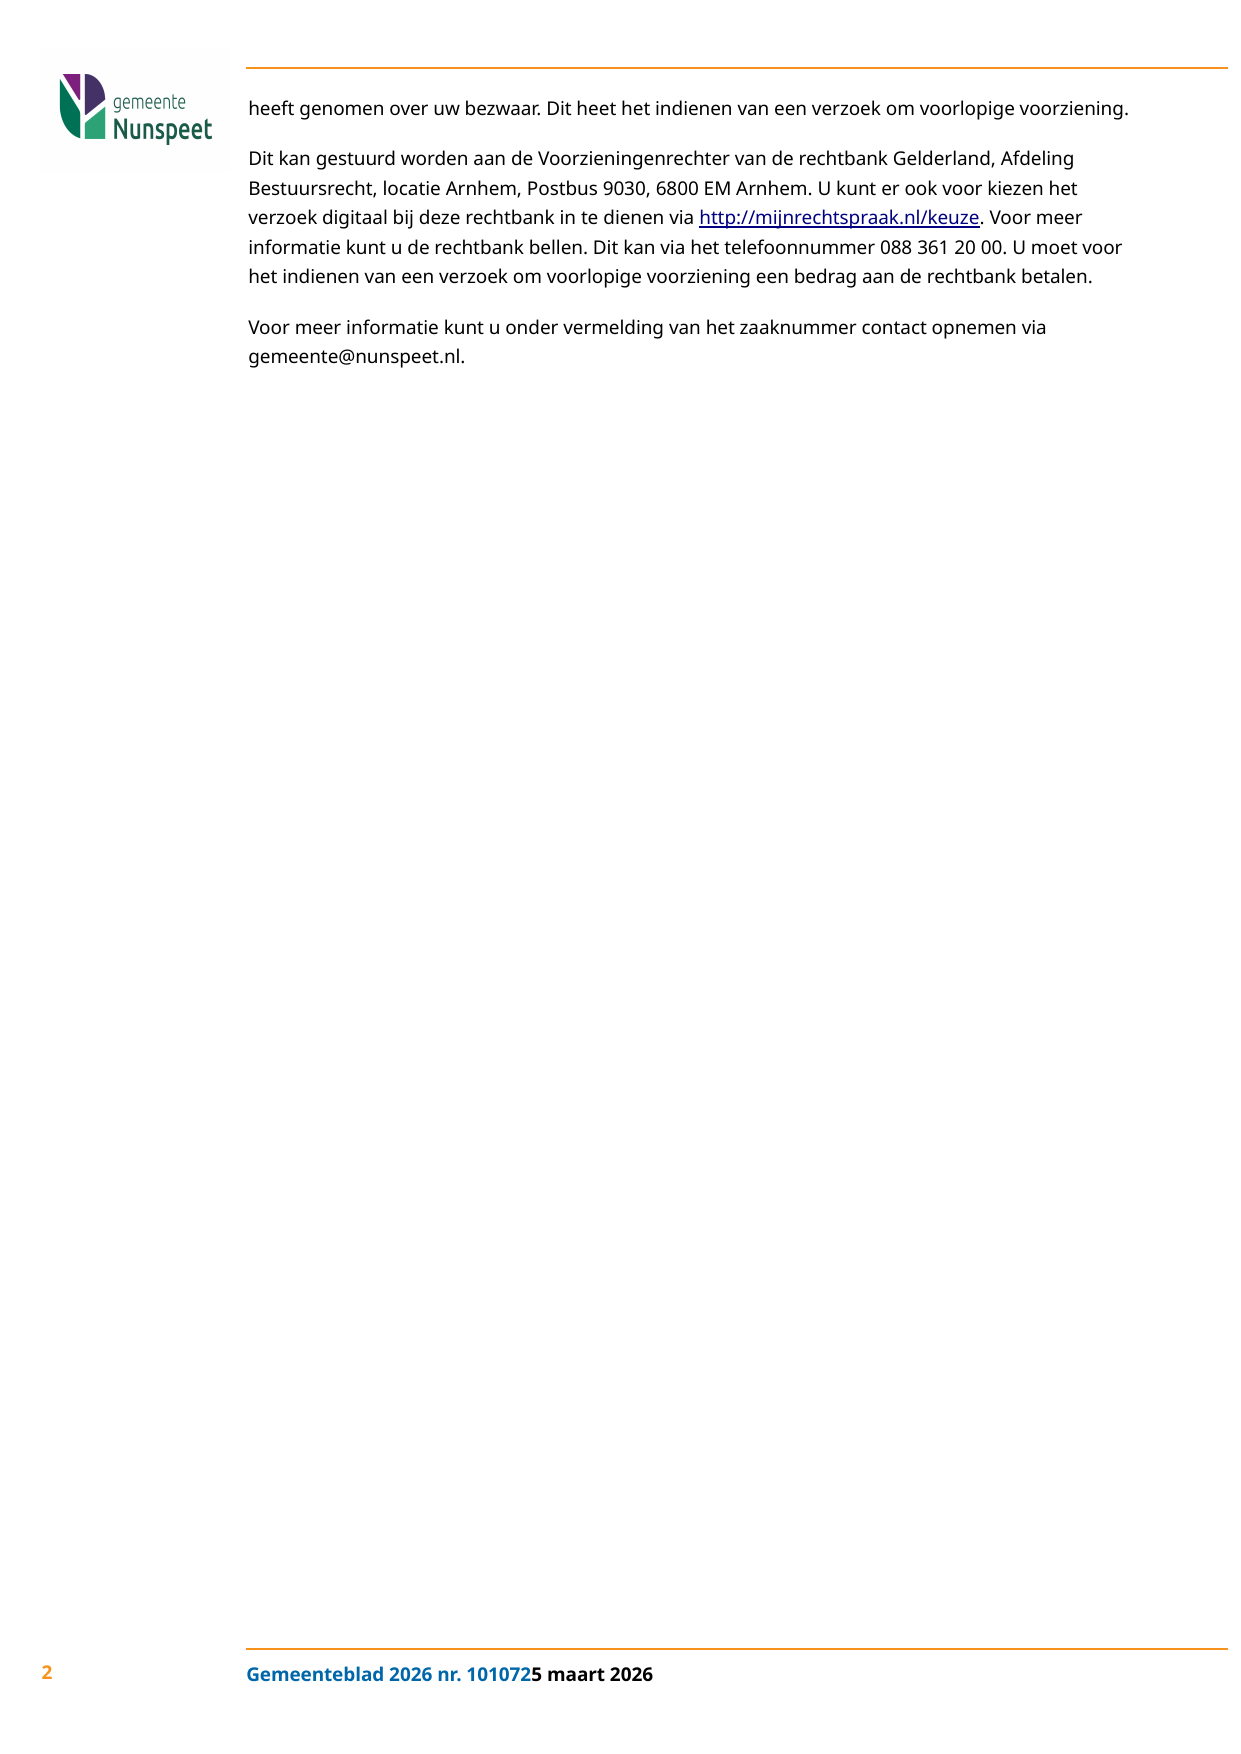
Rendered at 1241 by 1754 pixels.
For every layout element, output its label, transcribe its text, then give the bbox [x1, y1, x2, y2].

text Dit kan gestuurd worden aan de Voorzieningenrechter van de rechtbank Gelderland, Afdeling Bestuursrecht, locatie Arnhem, Postbus 9030, 6800 EM Arnhem. U kunt er ook voor kiezen het verzoek digitaal bij deze rechtbank in te dienen via http://mijnrechtspraak.nl/keuze. Voor meer informatie kunt u de rechtbank bellen. Dit kan via het telefoonnummer 088 361 20 00. U moet voor het indienen van een verzoek om voorlopige voorziening een bedrag aan de rechtbank betalen. [248, 145, 1152, 289]
text heeft genomen over uw bezwaar. Dit heet het indienen van een verzoek om voorlopige voorziening. [248, 95, 1152, 121]
picture [41, 47, 231, 172]
text Voor meer informatie kunt u onder vermelding van het zaaknummer contact opnemen via gemeente@nunspeet.nl. [248, 314, 1152, 369]
